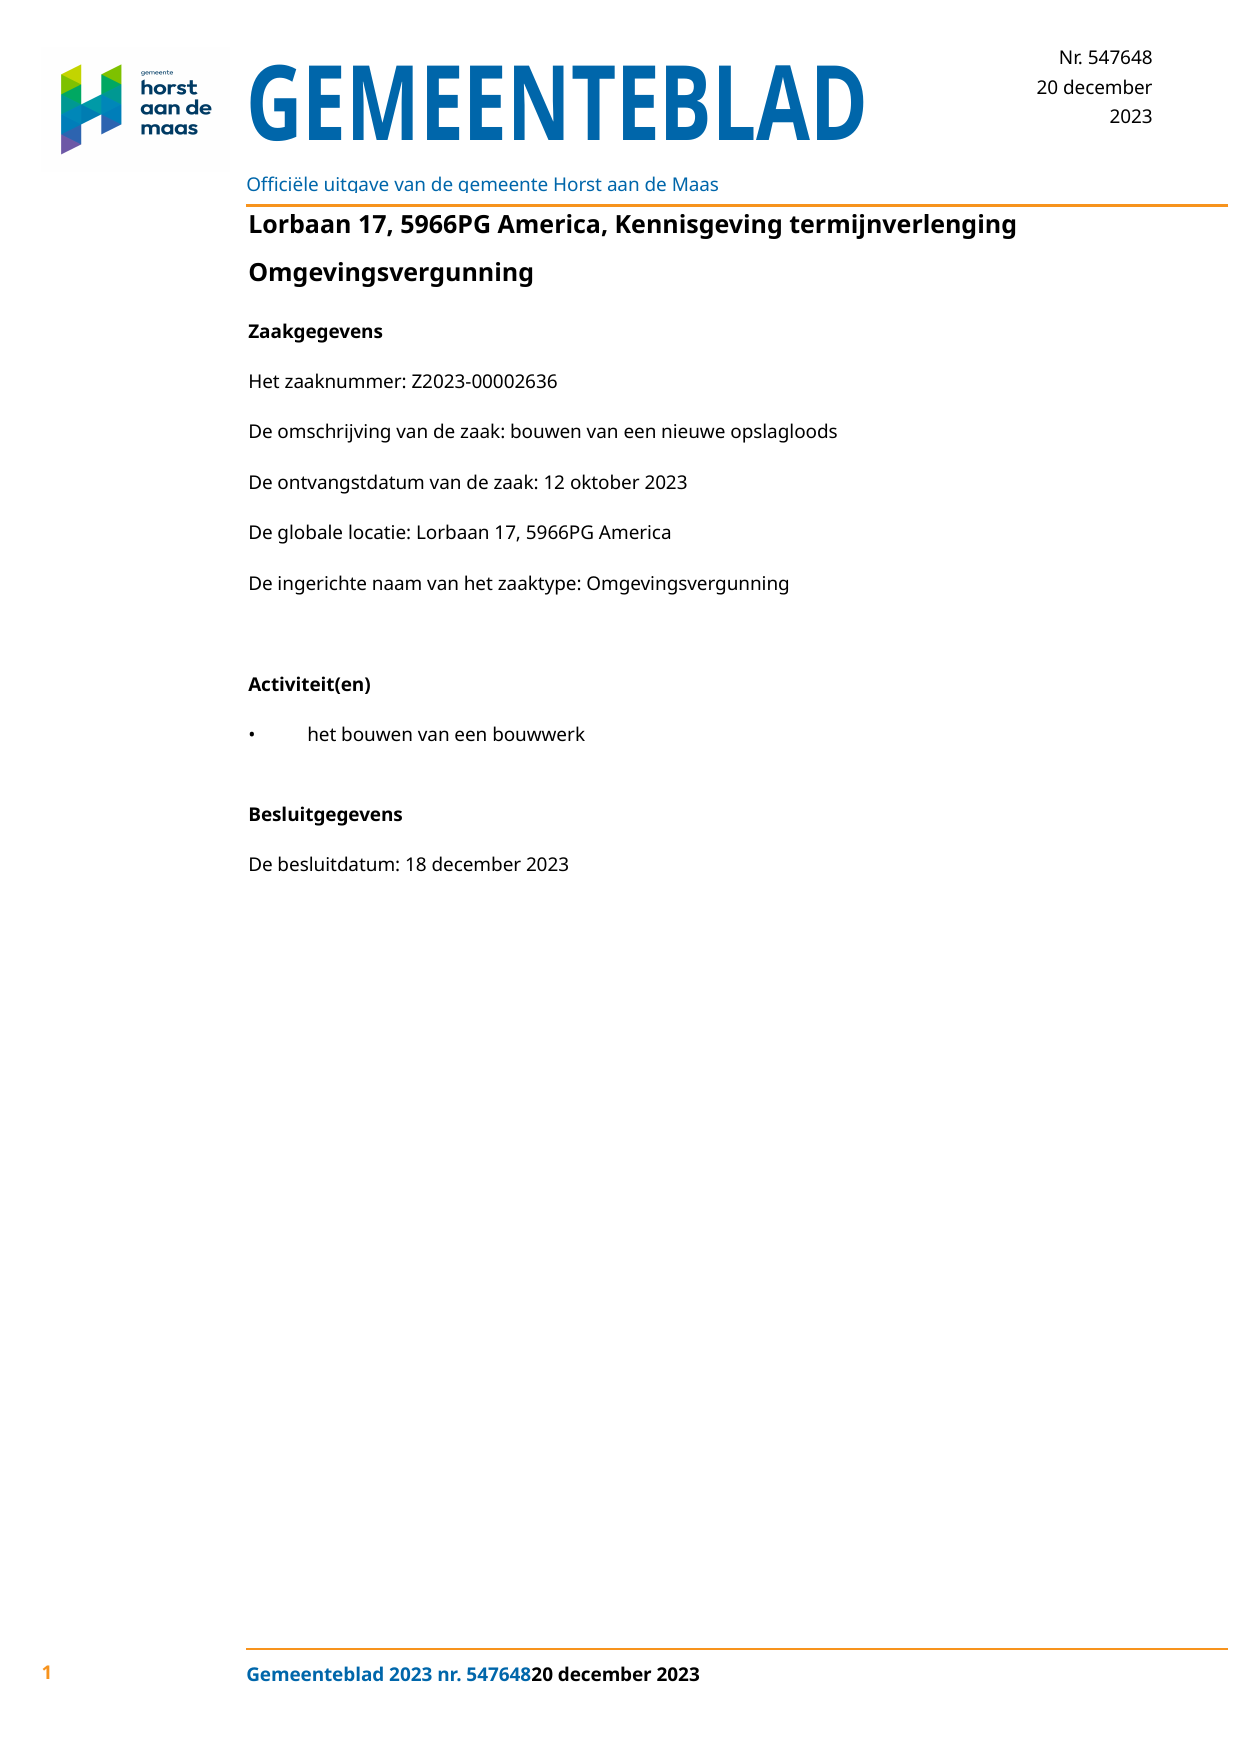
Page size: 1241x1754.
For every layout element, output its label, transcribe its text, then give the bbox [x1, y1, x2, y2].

text Het zaaknummer: Z2023-00002636 [248, 368, 1152, 394]
text De ontvangstdatum van de zaak: 12 oktober 2023 [248, 469, 1152, 495]
text De besluitdatum: 18 december 2023 [248, 852, 1152, 877]
text Zaakgegevens [248, 318, 1152, 344]
list het bouwen van een bouwwerk [248, 721, 1152, 747]
text Activiteit(en) [248, 671, 1152, 697]
text De globale locatie: Lorbaan 17, 5966PG America [248, 519, 1152, 545]
text De omschrijving van de zaak: bouwen van een nieuwe opslagloods [248, 419, 1152, 444]
picture [41, 47, 231, 172]
text Besluitgegevens [248, 801, 1152, 827]
text De ingerichte naam van het zaaktype: Omgevingsvergunning [248, 570, 1152, 596]
text Lorbaan 17, 5966PG America, Kennisgeving termijnverlenging Omgevingsvergunning [248, 207, 1152, 288]
